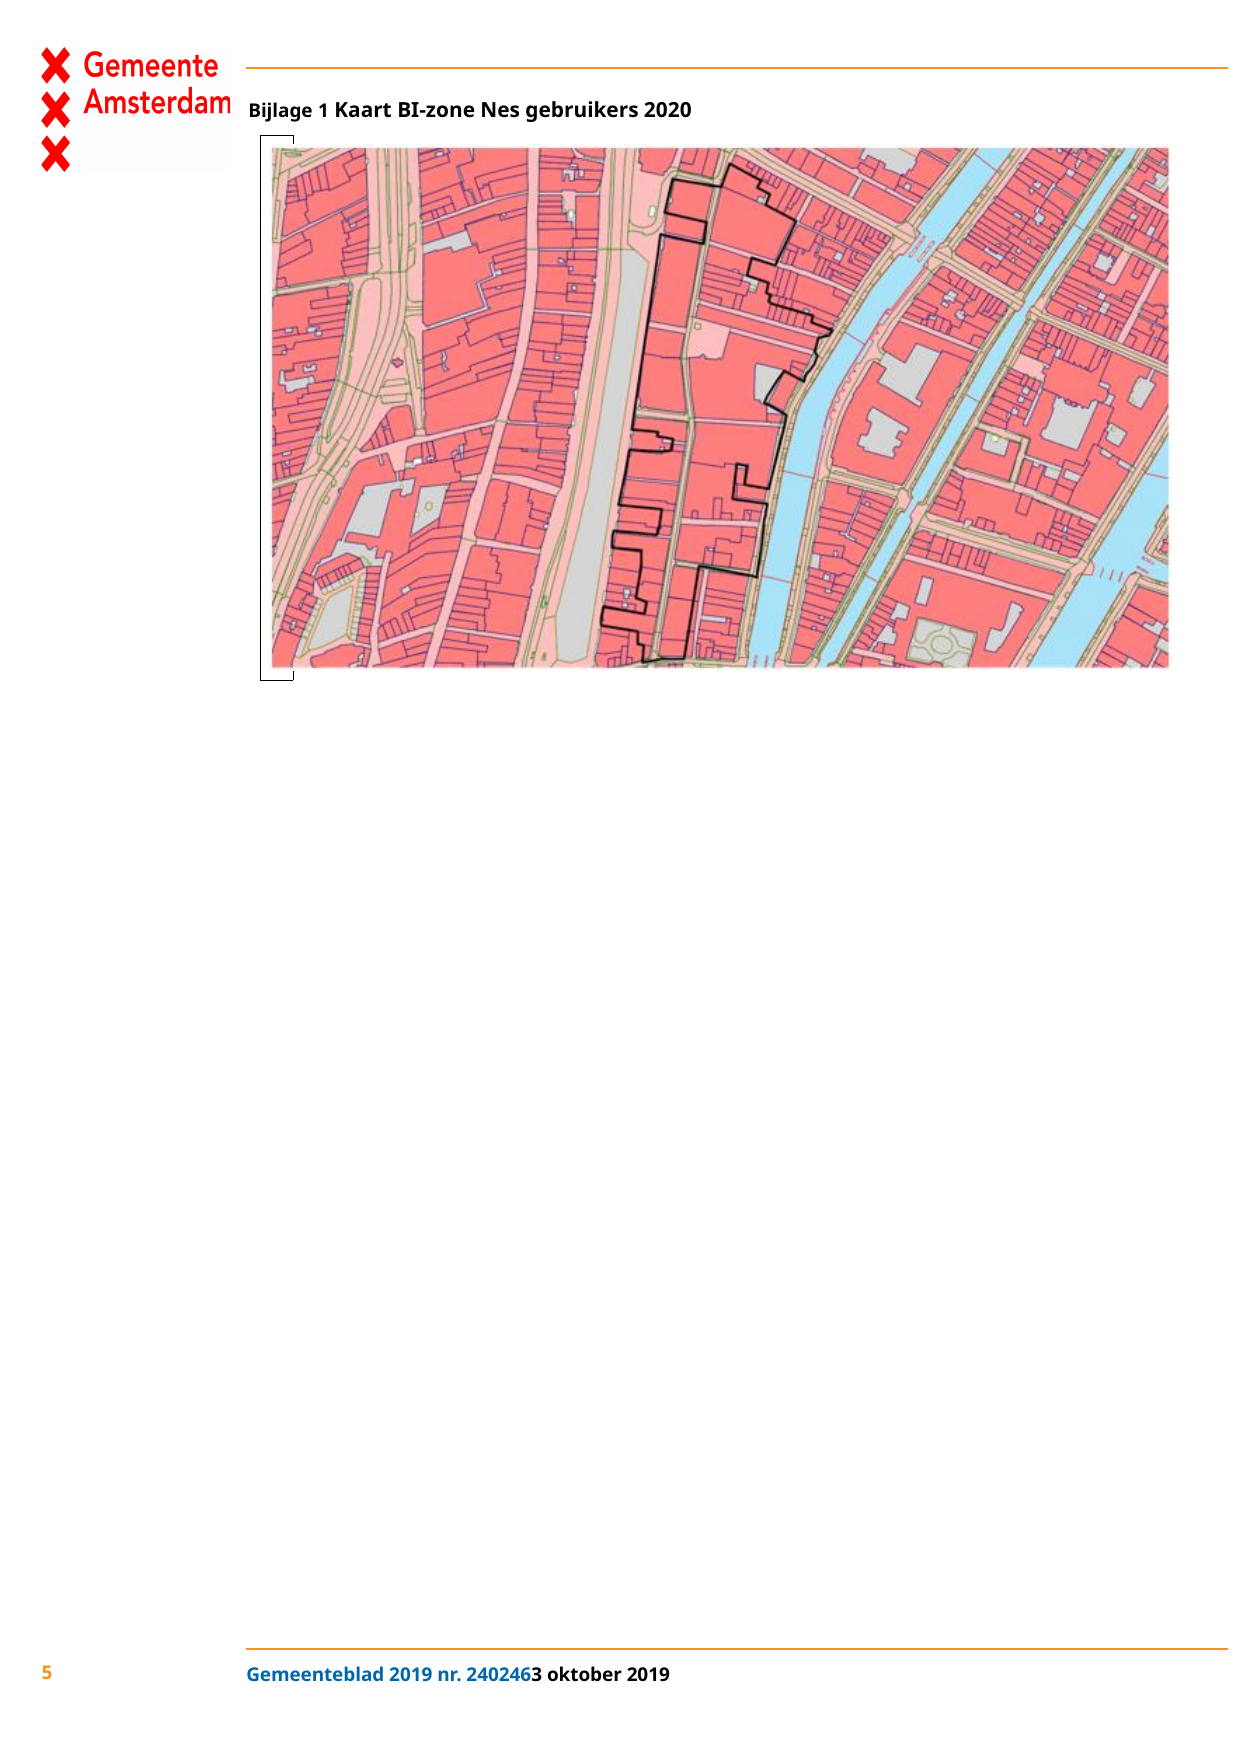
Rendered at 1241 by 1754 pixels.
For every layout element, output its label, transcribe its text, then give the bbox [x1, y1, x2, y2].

picture [268, 144, 1173, 671]
picture [41, 47, 231, 172]
text Bijlage 1 Kaart BI-zone Nes gebruikers 2020 [248, 95, 1152, 123]
